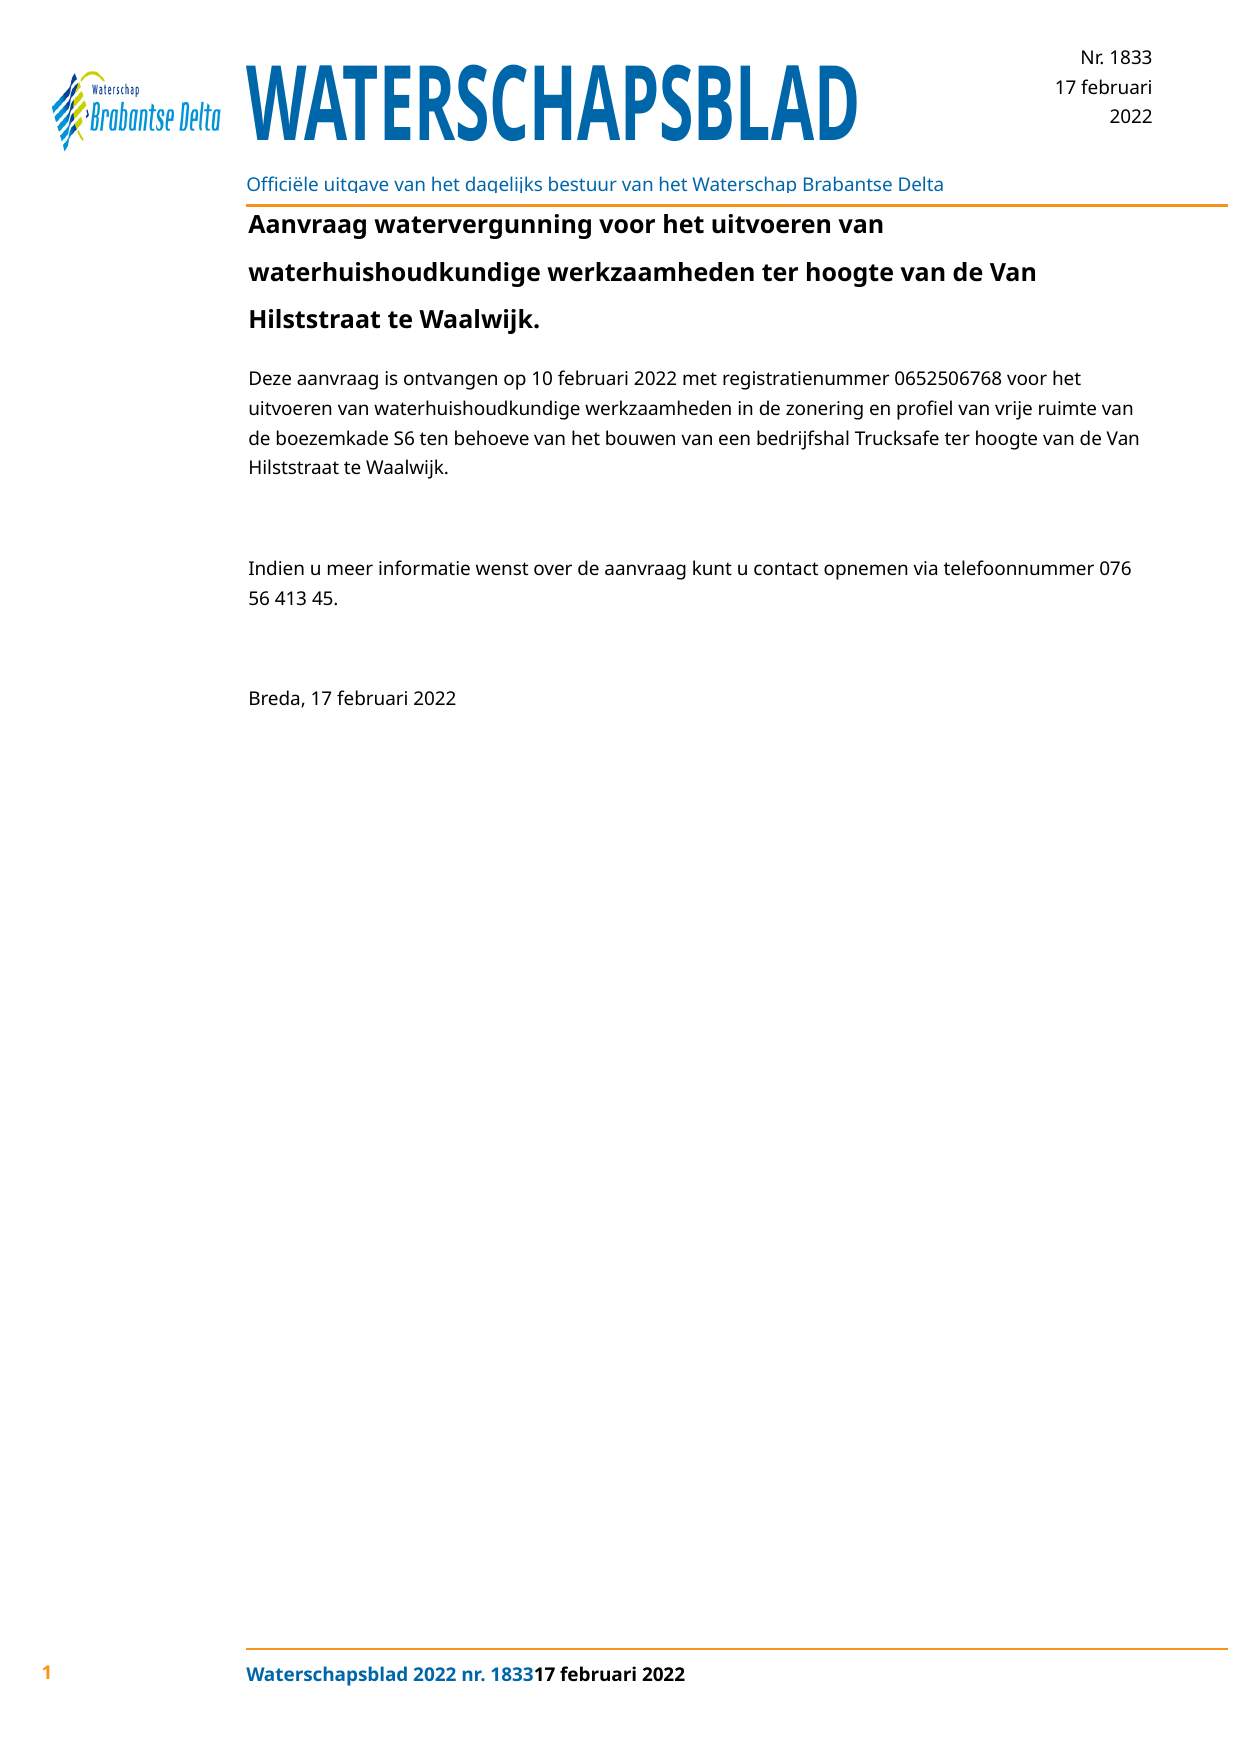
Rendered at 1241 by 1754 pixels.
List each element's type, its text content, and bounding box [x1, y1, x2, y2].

text Indien u meer informatie wenst over de aanvraag kunt u contact opnemen via telefoonnummer 076 56 413 45. [248, 555, 1152, 610]
text Deze aanvraag is ontvangen op 10 februari 2022 met registratienummer 0652506768 voor het uitvoeren van waterhuishoudkundige werkzaamheden in de zonering en profiel van vrije ruimte van de boezemkade S6 ten behoeve van het bouwen van een bedrijfshal Trucksafe ter hoogte van de Van Hilststraat te Waalwijk. [248, 366, 1152, 480]
picture [41, 47, 231, 172]
text Aanvraag watervergunning voor het uitvoeren van waterhuishoudkundige werkzaamheden ter hoogte van de Van Hilststraat te Waalwijk. [248, 207, 1152, 336]
text Breda, 17 februari 2022 [248, 686, 1152, 711]
